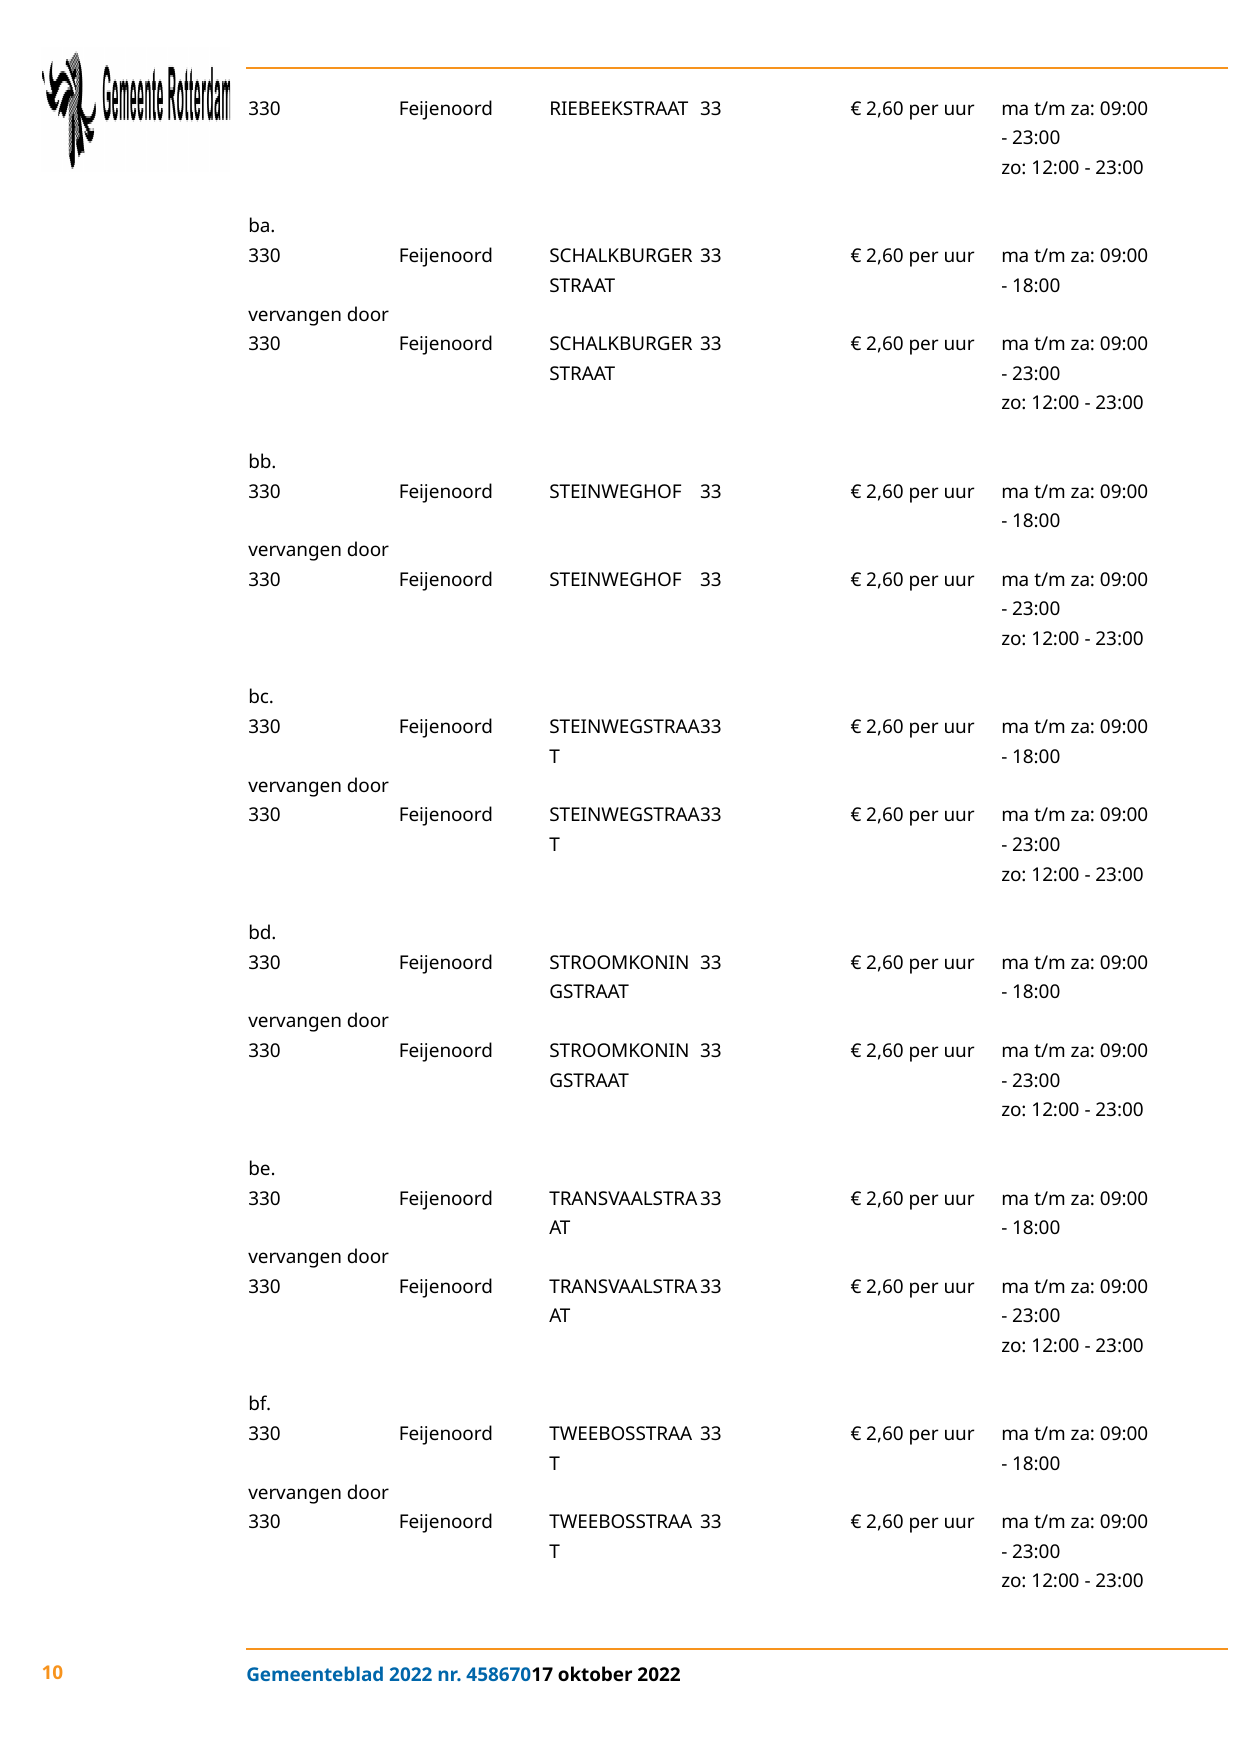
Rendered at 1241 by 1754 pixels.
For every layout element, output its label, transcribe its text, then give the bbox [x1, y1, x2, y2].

table_header 33 [700, 714, 850, 769]
table_header ma t/m za: 09:00 - 23:00 zo: 12:00 - 23:00 [1001, 802, 1152, 887]
table_header ma t/m za: 09:00 - 23:00 zo: 12:00 - 23:00 [1001, 1037, 1152, 1122]
table_header 33 [700, 949, 850, 1004]
text bc. [248, 684, 1152, 709]
table_header 33 [700, 478, 850, 533]
table_header Feijenoord [399, 566, 549, 651]
table_header ma t/m za: 09:00 - 23:00 zo: 12:00 - 23:00 [1001, 330, 1152, 415]
table_header Feijenoord [399, 802, 549, 887]
table_header 33 [700, 330, 850, 415]
table_header € 2,60 per uur [850, 802, 1001, 887]
table_header TRANSVAALSTRAAT [549, 1273, 700, 1358]
table_header TRANSVAALSTRAAT [549, 1185, 700, 1240]
table_header TWEEBOSSTRAAT [549, 1420, 700, 1476]
table_header 330 [248, 1273, 398, 1358]
table_header 330 [248, 1420, 398, 1476]
table_header SCHALKBURGERSTRAAT [549, 330, 700, 415]
text bb. [248, 448, 1152, 474]
table_header € 2,60 per uur [850, 1273, 1001, 1358]
table_header € 2,60 per uur [850, 566, 1001, 651]
table_header STEINWEGHOF [549, 478, 700, 533]
table_header 330 [248, 949, 398, 1004]
table_header 33 [700, 1185, 850, 1240]
table_header 330 [248, 242, 398, 297]
table_header TWEEBOSSTRAAT [549, 1509, 700, 1593]
table_header € 2,60 per uur [850, 242, 1001, 297]
table_header 330 [248, 1185, 398, 1240]
table_header 33 [700, 1273, 850, 1358]
table_header STROOMKONINGSTRAAT [549, 1037, 700, 1122]
table_header € 2,60 per uur [850, 949, 1001, 1004]
table_header ma t/m za: 09:00 - 18:00 [1001, 714, 1152, 769]
table_header 330 [248, 1509, 398, 1593]
table_header 33 [700, 1037, 850, 1122]
table_header ma t/m za: 09:00 - 18:00 [1001, 1185, 1152, 1240]
table_header STROOMKONINGSTRAAT [549, 949, 700, 1004]
table_header 33 [700, 1420, 850, 1476]
table_header Feijenoord [399, 242, 549, 297]
text vervangen door [248, 1008, 1152, 1033]
table_header 330 [248, 95, 398, 180]
table_header € 2,60 per uur [850, 1509, 1001, 1593]
table_header 330 [248, 714, 398, 769]
table_header Feijenoord [399, 949, 549, 1004]
table_header ma t/m za: 09:00 - 23:00 zo: 12:00 - 23:00 [1001, 95, 1152, 180]
table_header € 2,60 per uur [850, 1185, 1001, 1240]
table_header Feijenoord [399, 714, 549, 769]
table_header 330 [248, 802, 398, 887]
table_header 33 [700, 566, 850, 651]
table_header Feijenoord [399, 478, 549, 533]
table_header € 2,60 per uur [850, 1037, 1001, 1122]
table_header ma t/m za: 09:00 - 18:00 [1001, 949, 1152, 1004]
table_header 330 [248, 330, 398, 415]
table_header STEINWEGSTRAAT [549, 802, 700, 887]
table_header ma t/m za: 09:00 - 18:00 [1001, 242, 1152, 297]
table_header Feijenoord [399, 1509, 549, 1593]
table_header ma t/m za: 09:00 - 18:00 [1001, 1420, 1152, 1476]
table_header Feijenoord [399, 1273, 549, 1358]
table_header Feijenoord [399, 1185, 549, 1240]
table_header € 2,60 per uur [850, 714, 1001, 769]
text vervangen door [248, 536, 1152, 562]
table_header RIEBEEKSTRAAT [549, 95, 700, 180]
table_header 330 [248, 1037, 398, 1122]
text vervangen door [248, 1243, 1152, 1269]
picture [41, 47, 231, 172]
table_header STEINWEGHOF [549, 566, 700, 651]
text bd. [248, 919, 1152, 945]
table_header € 2,60 per uur [850, 478, 1001, 533]
table_header ma t/m za: 09:00 - 23:00 zo: 12:00 - 23:00 [1001, 566, 1152, 651]
table_header ma t/m za: 09:00 - 23:00 zo: 12:00 - 23:00 [1001, 1509, 1152, 1593]
text vervangen door [248, 1479, 1152, 1504]
table_header SCHALKBURGERSTRAAT [549, 242, 700, 297]
text vervangen door [248, 772, 1152, 798]
table_header 33 [700, 802, 850, 887]
table_header STEINWEGSTRAAT [549, 714, 700, 769]
text vervangen door [248, 301, 1152, 326]
table_header Feijenoord [399, 1037, 549, 1122]
table_header 33 [700, 95, 850, 180]
table_header Feijenoord [399, 1420, 549, 1476]
table_header € 2,60 per uur [850, 95, 1001, 180]
text bf. [248, 1391, 1152, 1416]
text be. [248, 1155, 1152, 1181]
text ba. [248, 212, 1152, 238]
table_header 330 [248, 566, 398, 651]
table_header 330 [248, 478, 398, 533]
table_header 33 [700, 1509, 850, 1593]
table_header € 2,60 per uur [850, 1420, 1001, 1476]
table_header € 2,60 per uur [850, 330, 1001, 415]
table_header 33 [700, 242, 850, 297]
table_header ma t/m za: 09:00 - 23:00 zo: 12:00 - 23:00 [1001, 1273, 1152, 1358]
table_header Feijenoord [399, 330, 549, 415]
table_header Feijenoord [399, 95, 549, 180]
table_header ma t/m za: 09:00 - 18:00 [1001, 478, 1152, 533]
